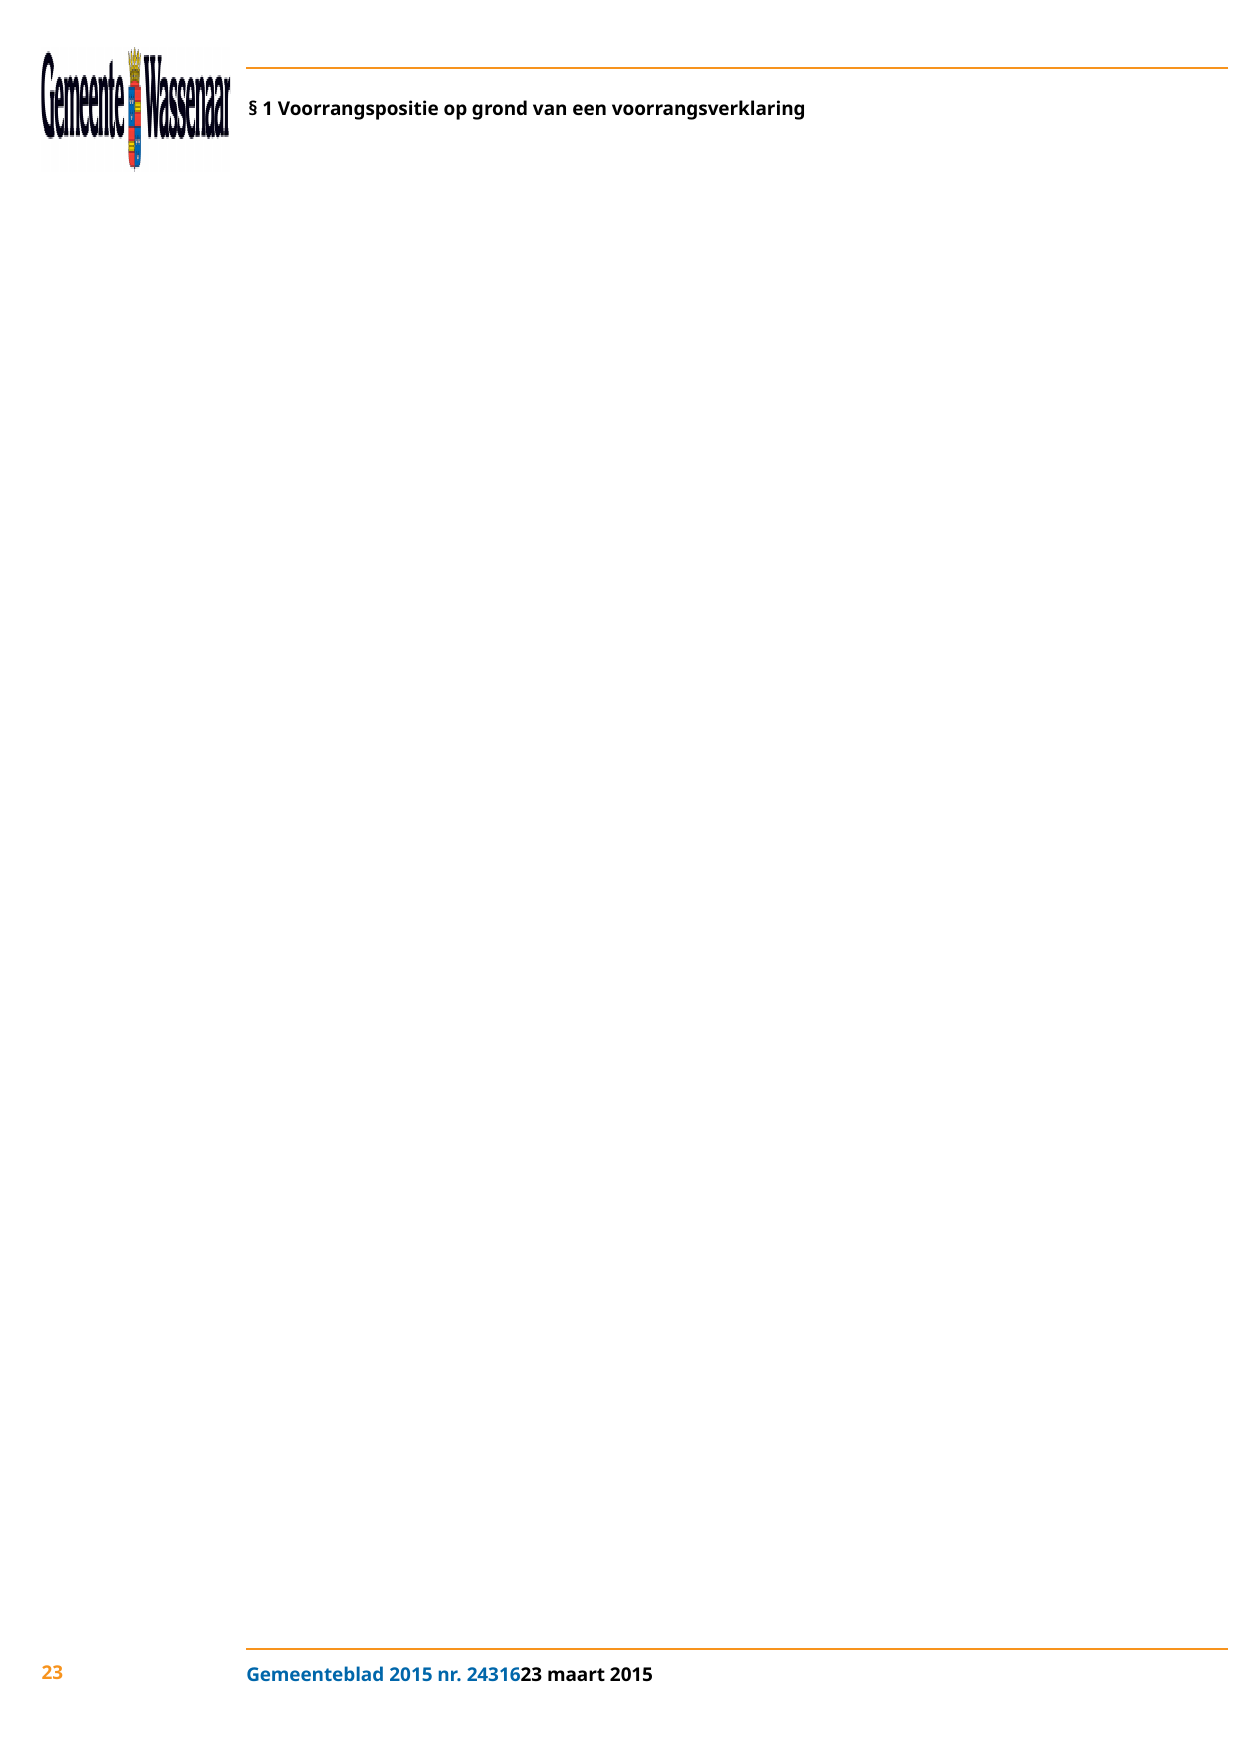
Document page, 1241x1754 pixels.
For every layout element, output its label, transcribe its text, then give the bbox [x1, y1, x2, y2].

picture [41, 47, 231, 172]
text § 1 Voorrangspositie op grond van een voorrangsverklaring [248, 95, 1152, 121]
